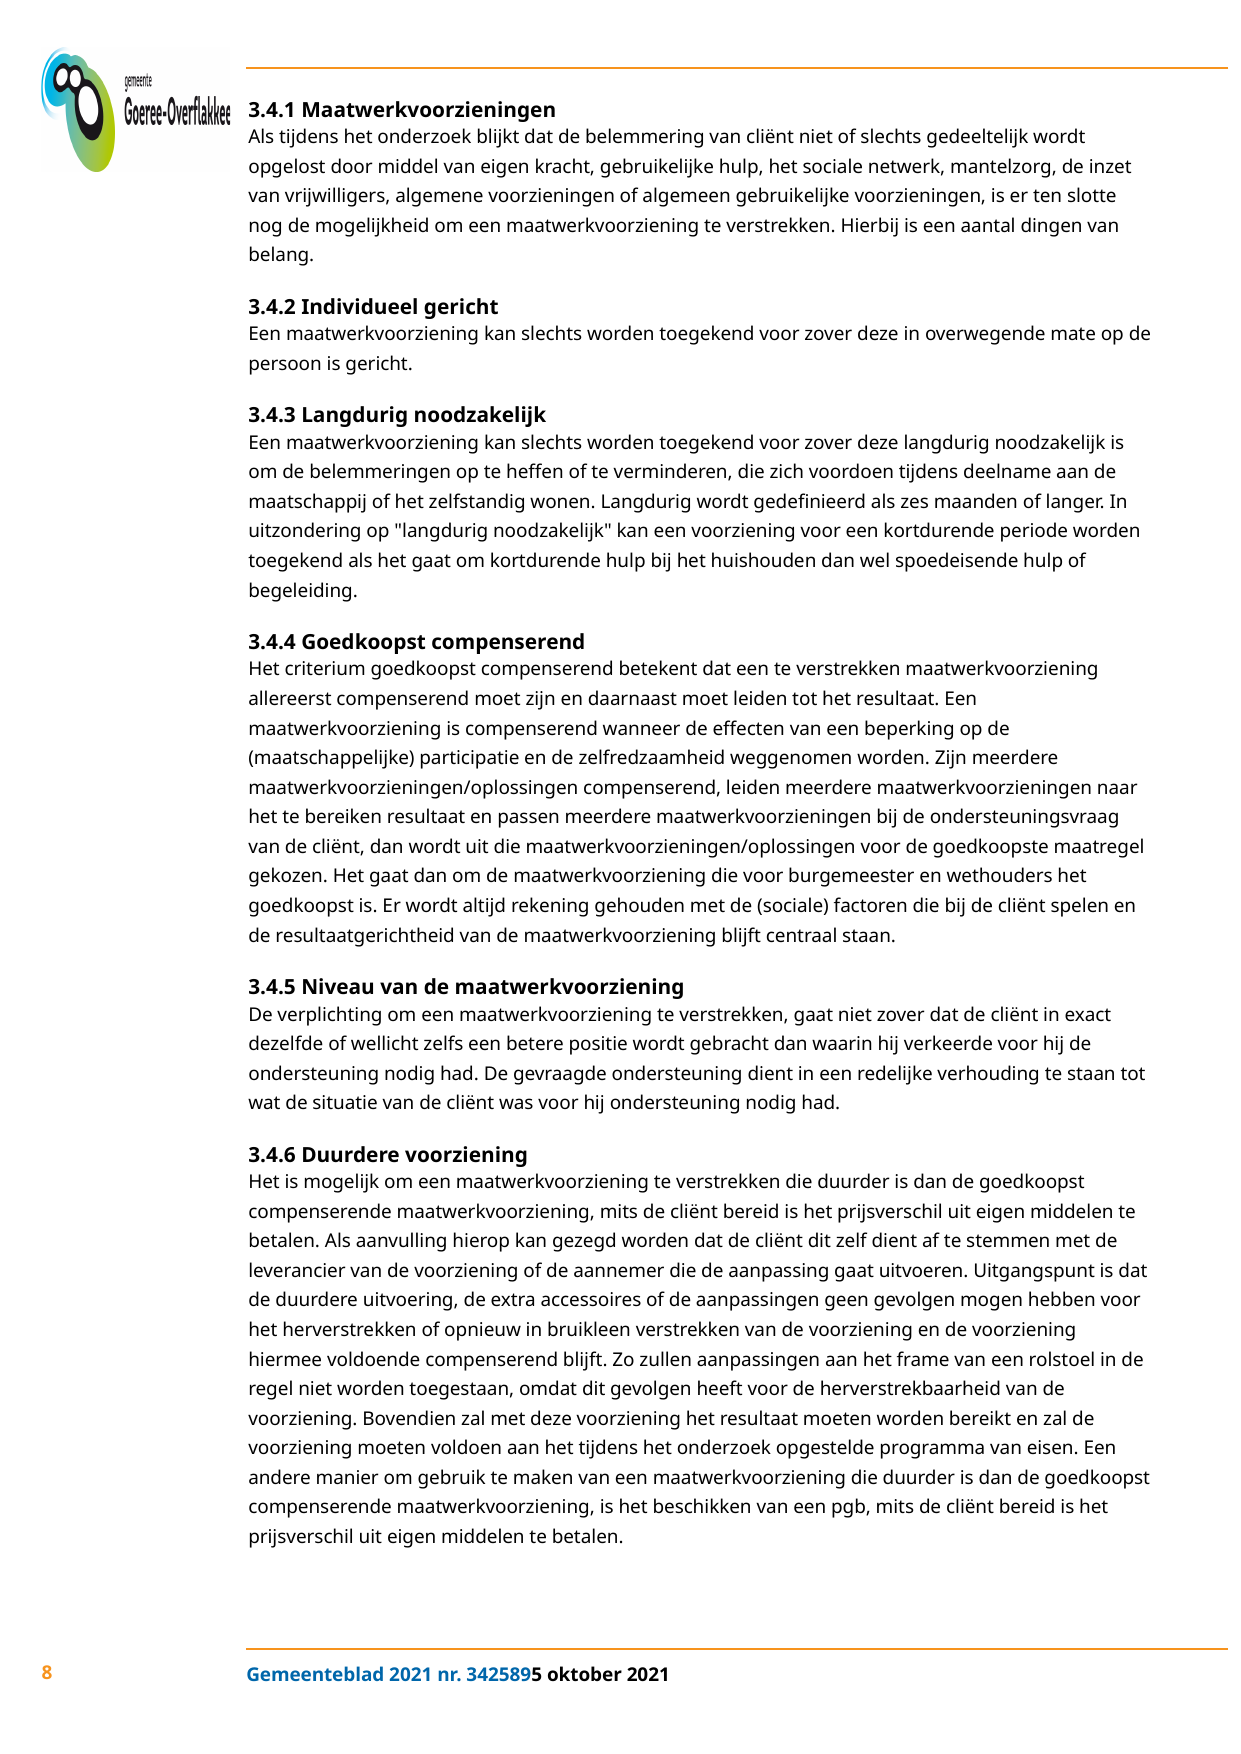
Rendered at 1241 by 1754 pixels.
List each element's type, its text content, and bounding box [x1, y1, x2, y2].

text 3.4.6 Duurdere voorziening [248, 1140, 1152, 1168]
text 3.4.5 Niveau van de maatwerkvoorziening [248, 972, 1152, 1001]
text Een maatwerkvoorziening kan slechts worden toegekend voor zover deze langdurig noodzakelijk is om de belemmeringen op te heffen of te verminderen, die zich voordoen tijdens deelname aan de maatschappij of het zelfstandig wonen. Langdurig wordt gedefinieerd als zes maanden of langer. In uitzondering op "langdurig noodzakelijk" kan een voorziening voor een kortdurende periode worden toegekend als het gaat om kortdurende hulp bij het huishouden dan wel spoedeisende hulp of begeleiding. [248, 429, 1152, 602]
text 3.4.3 Langdurig noodzakelijk [248, 400, 1152, 429]
text Het criterium goedkoopst compenserend betekent dat een te verstrekken maatwerkvoorziening allereerst compenserend moet zijn en daarnaast moet leiden tot het resultaat. Een maatwerkvoorziening is compenserend wanneer de effecten van een beperking op de (maatschappelijke) participatie en de zelfredzaamheid weggenomen worden. Zijn meerdere maatwerkvoorzieningen/oplossingen compenserend, leiden meerdere maatwerkvoorzieningen naar het te bereiken resultaat en passen meerdere maatwerkvoorzieningen bij de ondersteuningsvraag van de cliënt, dan wordt uit die maatwerkvoorzieningen/oplossingen voor de goedkoopste maatregel gekozen. Het gaat dan om de maatwerkvoorziening die voor burgemeester en wethouders het goedkoopst is. Er wordt altijd rekening gehouden met de (sociale) factoren die bij de cliënt spelen en de resultaatgerichtheid van de maatwerkvoorziening blijft centraal staan. [248, 656, 1152, 948]
text Het is mogelijk om een maatwerkvoorziening te verstrekken die duurder is dan de goedkoopst compenserende maatwerkvoorziening, mits de cliënt bereid is het prijsverschil uit eigen middelen te betalen. Als aanvulling hierop kan gezegd worden dat de cliënt dit zelf dient af te stemmen met de leverancier van de voorziening of de aannemer die de aanpassing gaat uitvoeren. Uitgangspunt is dat de duurdere uitvoering, de extra accessoires of de aanpassingen geen gevolgen mogen hebben voor het herverstrekken of opnieuw in bruikleen verstrekken van de voorziening en de voorziening hiermee voldoende compenserend blijft. Zo zullen aanpassingen aan het frame van een rolstoel in de regel niet worden toegestaan, omdat dit gevolgen heeft voor de herverstrekbaarheid van de voorziening. Bovendien zal met deze voorziening het resultaat moeten worden bereikt en zal de voorziening moeten voldoen aan het tijdens het onderzoek opgestelde programma van eisen. Een andere manier om gebruik te maken van een maatwerkvoorziening die duurder is dan de goedkoopst compenserende maatwerkvoorziening, is het beschikken van een pgb, mits de cliënt bereid is het prijsverschil uit eigen middelen te betalen. [248, 1168, 1152, 1549]
text 3.4.4 Goedkoopst compenserend [248, 627, 1152, 656]
text 3.4.1 Maatwerkvoorzieningen [248, 95, 1152, 123]
text Een maatwerkvoorziening kan slechts worden toegekend voor zover deze in overwegende mate op de persoon is gericht. [248, 320, 1152, 376]
text 3.4.2 Individueel gericht [248, 292, 1152, 320]
text Als tijdens het onderzoek blijkt dat de belemmering van cliënt niet of slechts gedeeltelijk wordt opgelost door middel van eigen kracht, gebruikelijke hulp, het sociale netwerk, mantelzorg, de inzet van vrijwilligers, algemene voorzieningen of algemeen gebruikelijke voorzieningen, is er ten slotte nog de mogelijkheid om een maatwerkvoorziening te verstrekken. Hierbij is een aantal dingen van belang. [248, 123, 1152, 267]
picture [41, 47, 231, 172]
text De verplichting om een maatwerkvoorziening te verstrekken, gaat niet zover dat de cliënt in exact dezelfde of wellicht zelfs een betere positie wordt gebracht dan waarin hij verkeerde voor hij de ondersteuning nodig had. De gevraagde ondersteuning dient in een redelijke verhouding te staan tot wat de situatie van de cliënt was voor hij ondersteuning nodig had. [248, 1001, 1152, 1115]
